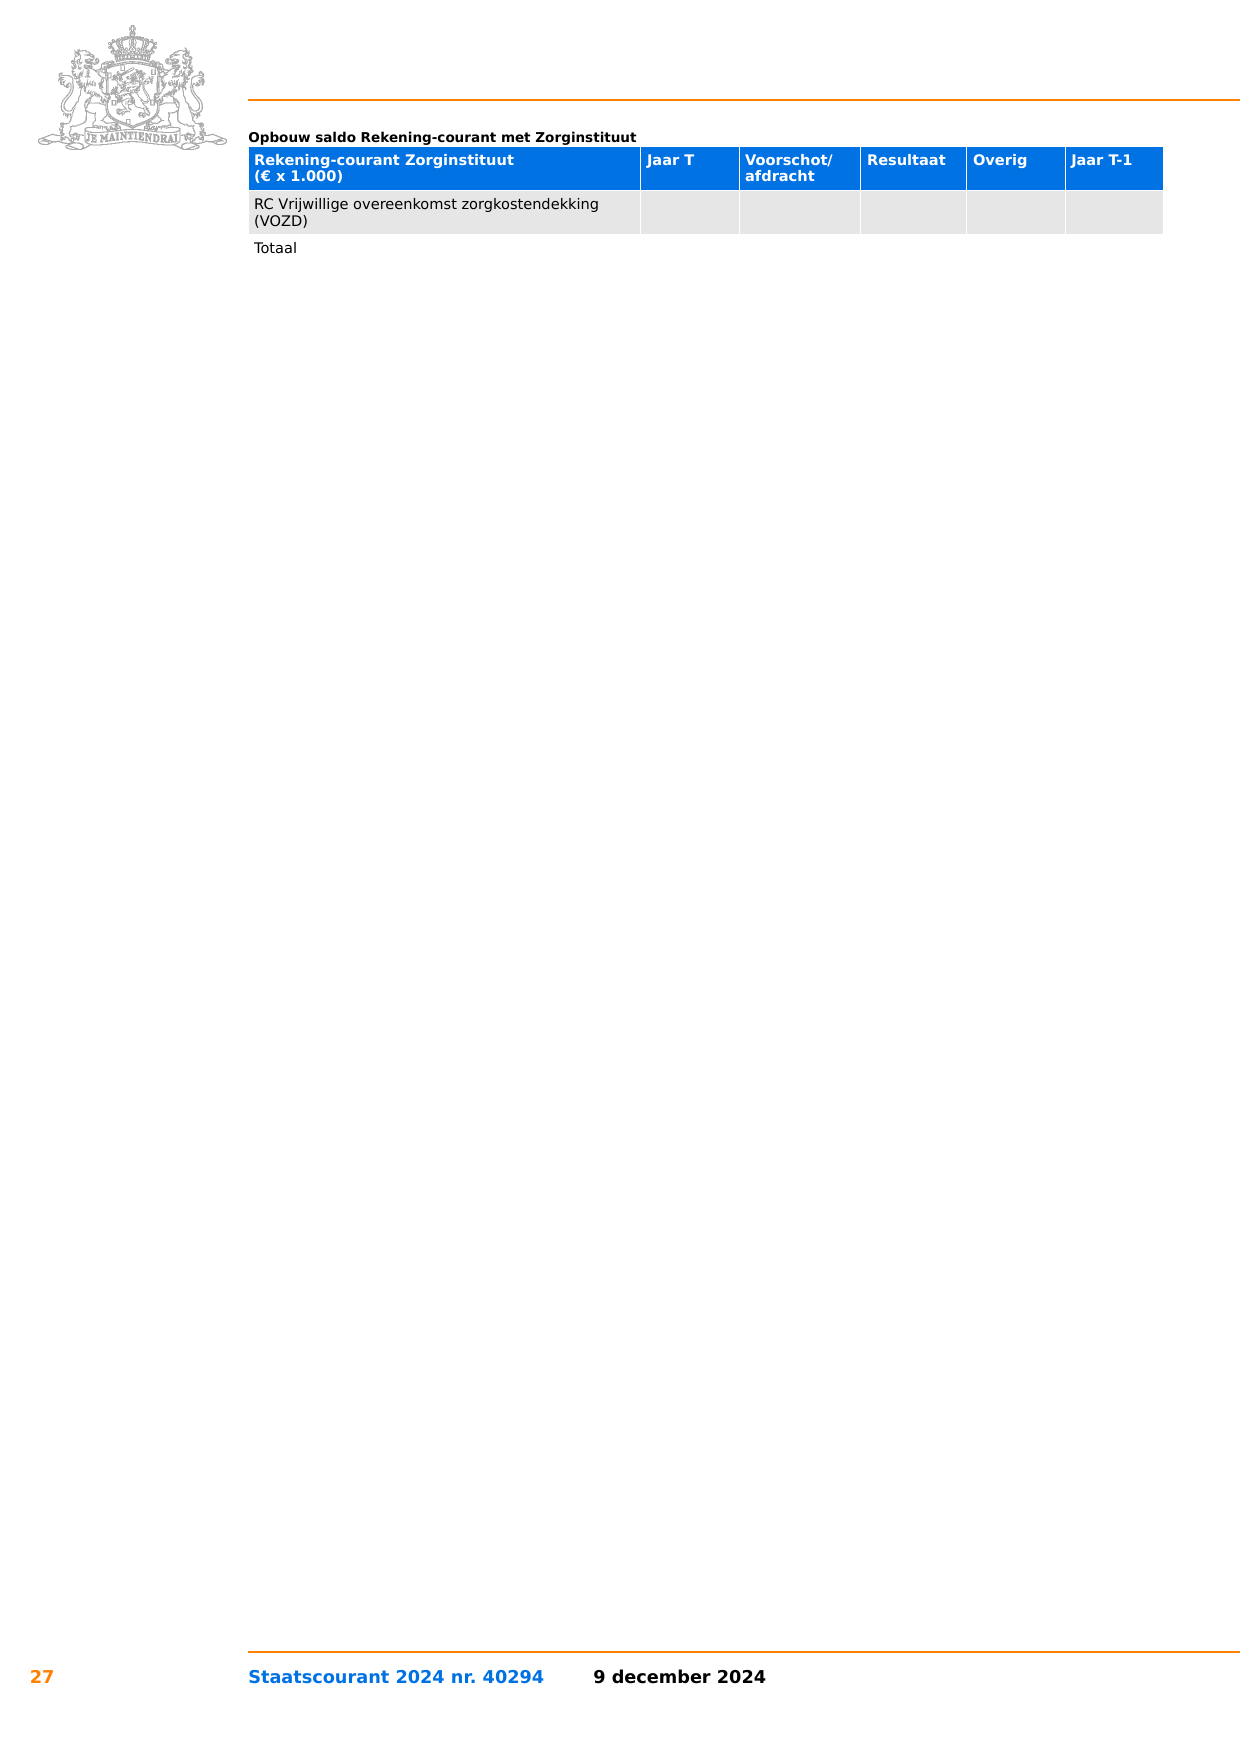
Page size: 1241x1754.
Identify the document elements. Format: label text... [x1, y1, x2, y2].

table_cell Jaar T [641, 147, 739, 190]
table_cell Overig [967, 147, 1065, 190]
table_cell [861, 191, 966, 234]
table_cell [861, 235, 966, 262]
table_cell [1066, 191, 1163, 234]
table_cell [641, 235, 739, 262]
table_cell Voorschot/ afdracht [740, 147, 860, 190]
table_cell [967, 191, 1065, 234]
table_cell [967, 235, 1065, 262]
picture [38, 25, 227, 150]
table_cell RC Vrijwillige overeenkomst zorgkostendekking (VOZD) [249, 191, 640, 234]
table_cell Jaar T-1 [1066, 147, 1163, 190]
table_cell [1066, 235, 1163, 262]
table_cell [740, 191, 860, 234]
table_header Opbouw saldo Rekening-courant met Zorginstituut [248, 130, 1163, 146]
table_cell Rekening-courant Zorginstituut (€ x 1.000) [249, 147, 640, 190]
table_cell Totaal [249, 235, 640, 262]
table_cell Resultaat [861, 147, 966, 190]
table_cell [641, 191, 739, 234]
table_cell [740, 235, 860, 262]
